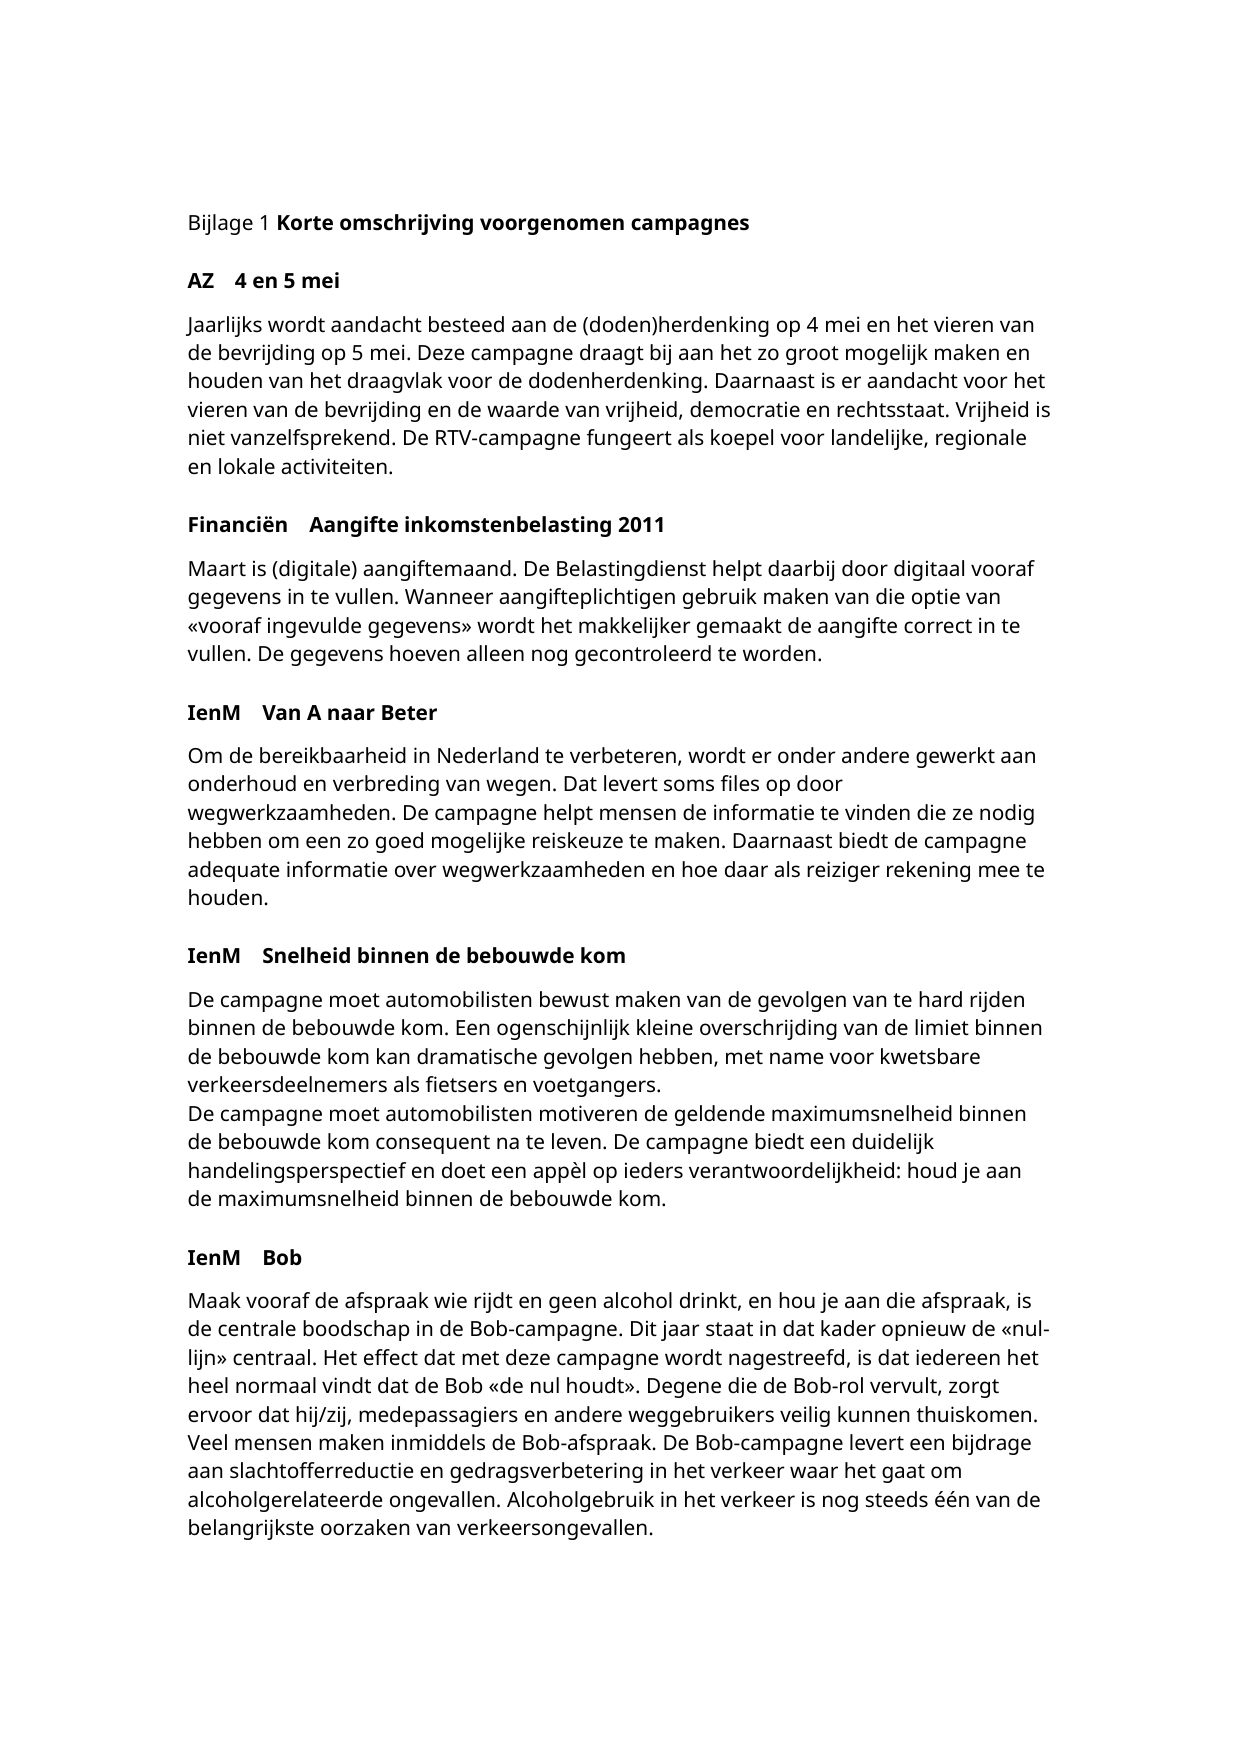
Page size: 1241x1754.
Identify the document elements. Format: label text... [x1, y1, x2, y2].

text Maart is (digitale) aangiftemaand. De Belastingdienst helpt daarbij door digitaal vooraf gegevens in te vullen. Wanneer aangifteplichtigen gebruik maken van die optie van «vooraf ingevulde gegevens» wordt het makkelijker gemaakt de aangifte correct in te vullen. De gegevens hoeven alleen nog gecontroleerd te worden. [187, 554, 1053, 668]
text IenM Bob [187, 1243, 1053, 1271]
text Financiën Aangifte inkomstenbelasting 2011 [187, 510, 1053, 539]
text De campagne moet automobilisten motiveren de geldende maximumsnelheid binnen de bebouwde kom consequent na te leven. De campagne biedt een duidelijk handelingsperspectief en doet een appèl op ieders verantwoordelijkheid: houd je aan de maximumsnelheid binnen de bebouwde kom. [187, 1099, 1053, 1213]
text Jaarlijks wordt aandacht besteed aan de (doden)herdenking op 4 mei en het vieren van de bevrijding op 5 mei. Deze campagne draagt bij aan het zo groot mogelijk maken en houden van het draagvlak voor de dodenherdenking. Daarnaast is er aandacht voor het vieren van de bevrijding en de waarde van vrijheid, democratie en rechtsstaat. Vrijheid is niet vanzelfsprekend. De RTV-campagne fungeert als koepel voor landelijke, regionale en lokale activiteiten. [187, 310, 1053, 480]
subtitle Bijlage 1 Korte omschrijving voorgenomen campagnes [187, 208, 1053, 236]
text IenM Van A naar Beter [187, 698, 1053, 726]
text AZ 4 en 5 mei [187, 266, 1053, 295]
text Om de bereikbaarheid in Nederland te verbeteren, wordt er onder andere gewerkt aan onderhoud en verbreding van wegen. Dat levert soms files op door wegwerkzaamheden. De campagne helpt mensen de informatie te vinden die ze nodig hebben om een zo goed mogelijke reiskeuze te maken. Daarnaast biedt de campagne adequate informatie over wegwerkzaamheden en hoe daar als reiziger rekening mee te houden. [187, 741, 1053, 912]
text Maak vooraf de afspraak wie rijdt en geen alcohol drinkt, en hou je aan die afspraak, is de centrale boodschap in de Bob-campagne. Dit jaar staat in dat kader opnieuw de «nul-lijn» centraal. Het effect dat met deze campagne wordt nagestreefd, is dat iedereen het heel normaal vindt dat de Bob «de nul houdt». Degene die de Bob-rol vervult, zorgt ervoor dat hij/zij, medepassagiers en andere weggebruikers veilig kunnen thuiskomen. Veel mensen maken inmiddels de Bob-afspraak. De Bob-campagne levert een bijdrage aan slachtofferreductie en gedragsverbetering in het verkeer waar het gaat om alcoholgerelateerde ongevallen. Alcoholgebruik in het verkeer is nog steeds één van de belangrijkste oorzaken van verkeersongevallen. [187, 1286, 1053, 1542]
text IenM Snelheid binnen de bebouwde kom [187, 942, 1053, 970]
text De campagne moet automobilisten bewust maken van de gevolgen van te hard rijden binnen de bebouwde kom. Een ogenschijnlijk kleine overschrijding van de limiet binnen de bebouwde kom kan dramatische gevolgen hebben, met name voor kwetsbare verkeersdeelnemers als fietsers en voetgangers. [187, 985, 1053, 1099]
